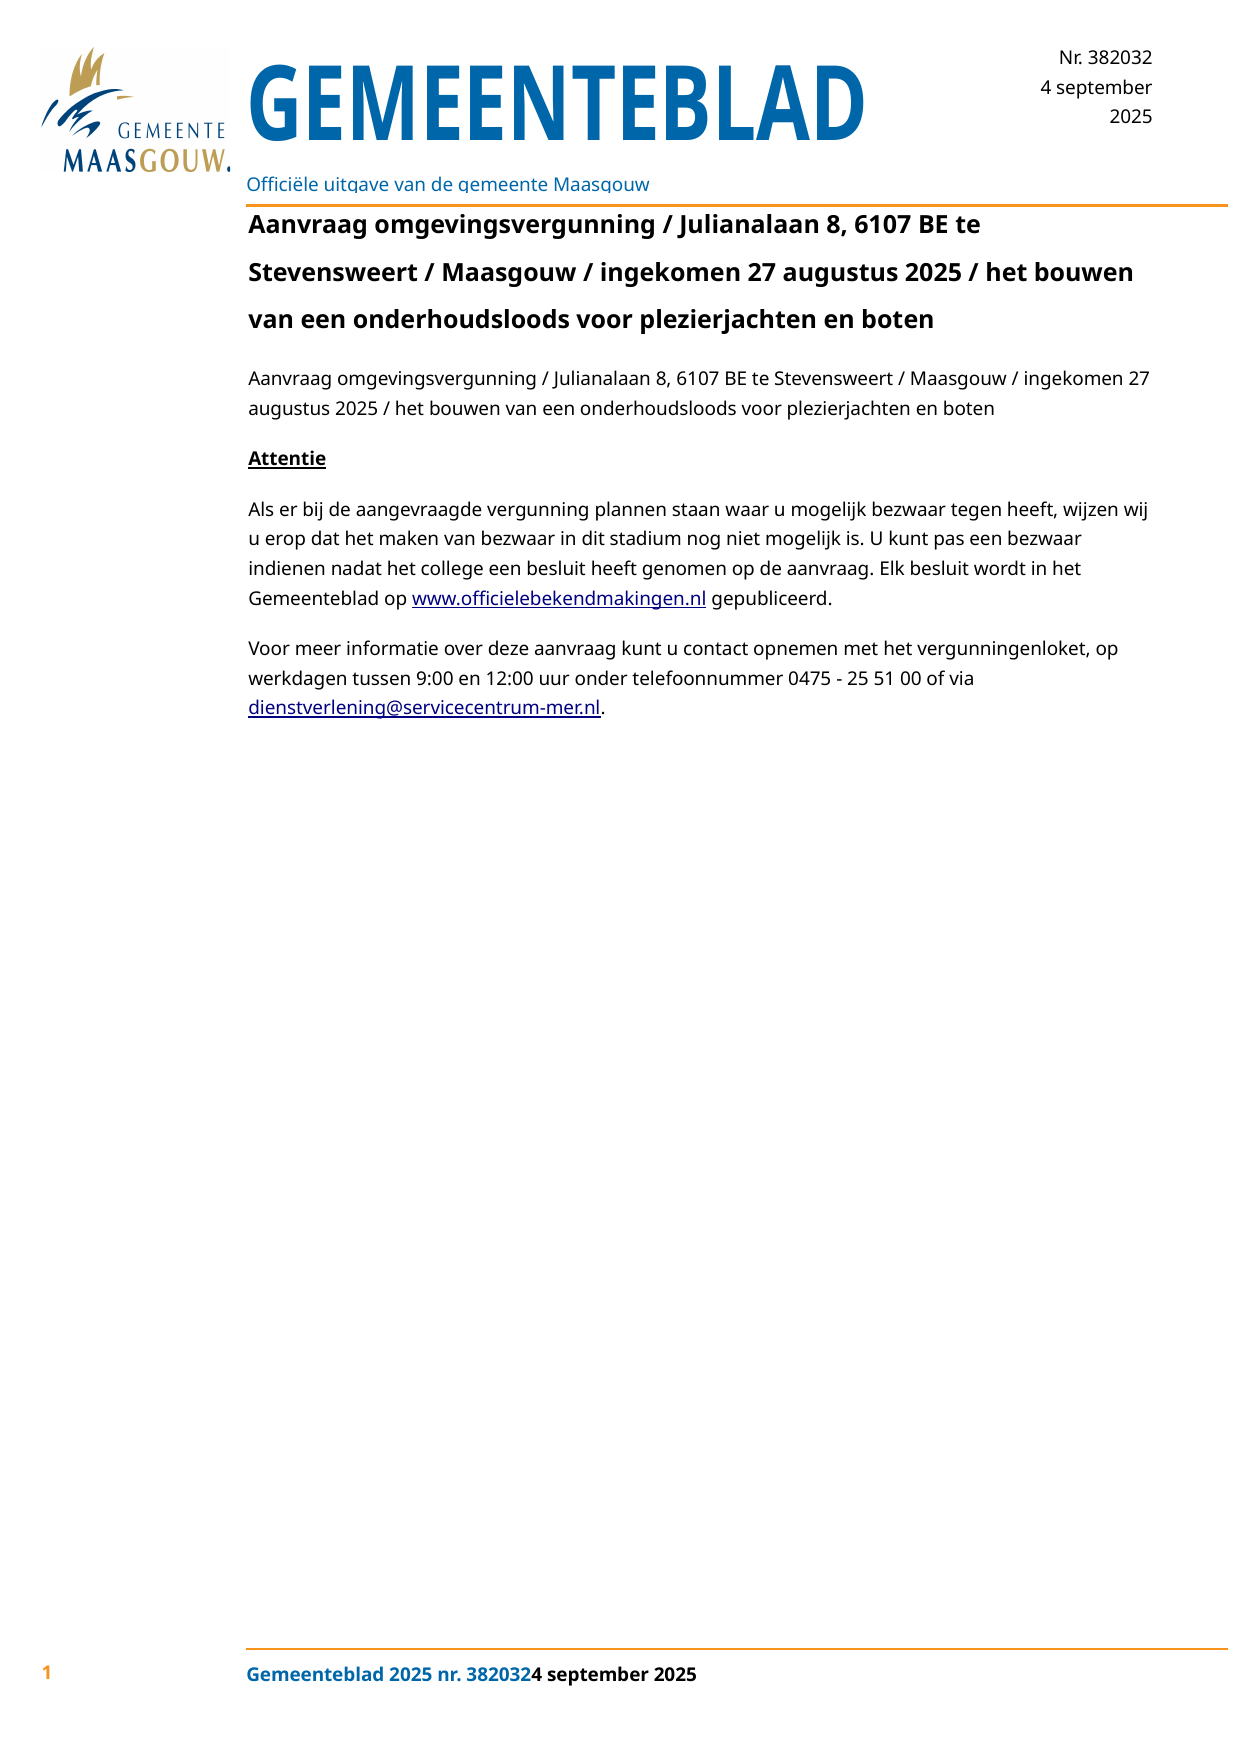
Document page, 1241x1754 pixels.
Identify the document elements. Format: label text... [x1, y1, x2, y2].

text Als er bij de aangevraagde vergunning plannen staan waar u mogelijk bezwaar tegen heeft, wijzen wij u erop dat het maken van bezwaar in dit stadium nog niet mogelijk is. U kunt pas een bezwaar indienen nadat het college een besluit heeft genomen op de aanvraag. Elk besluit wordt in het Gemeenteblad op www.officielebekendmakingen.nl gepubliceerd. [248, 496, 1152, 610]
picture [41, 47, 231, 172]
text Aanvraag omgevingsvergunning / Julianalaan 8, 6107 BE te Stevensweert / Maasgouw / ingekomen 27 augustus 2025 / het bouwen van een onderhoudsloods voor plezierjachten en boten [248, 207, 1152, 336]
text Attentie [248, 446, 1152, 471]
text Aanvraag omgevingsvergunning / Julianalaan 8, 6107 BE te Stevensweert / Maasgouw / ingekomen 27 augustus 2025 / het bouwen van een onderhoudsloods voor plezierjachten en boten [248, 366, 1152, 421]
text Voor meer informatie over deze aanvraag kunt u contact opnemen met het vergunningenloket, op werkdagen tussen 9:00 en 12:00 uur onder telefoonnummer 0475 - 25 51 00 of via dienstverlening@servicecentrum-mer.nl. [248, 635, 1152, 720]
